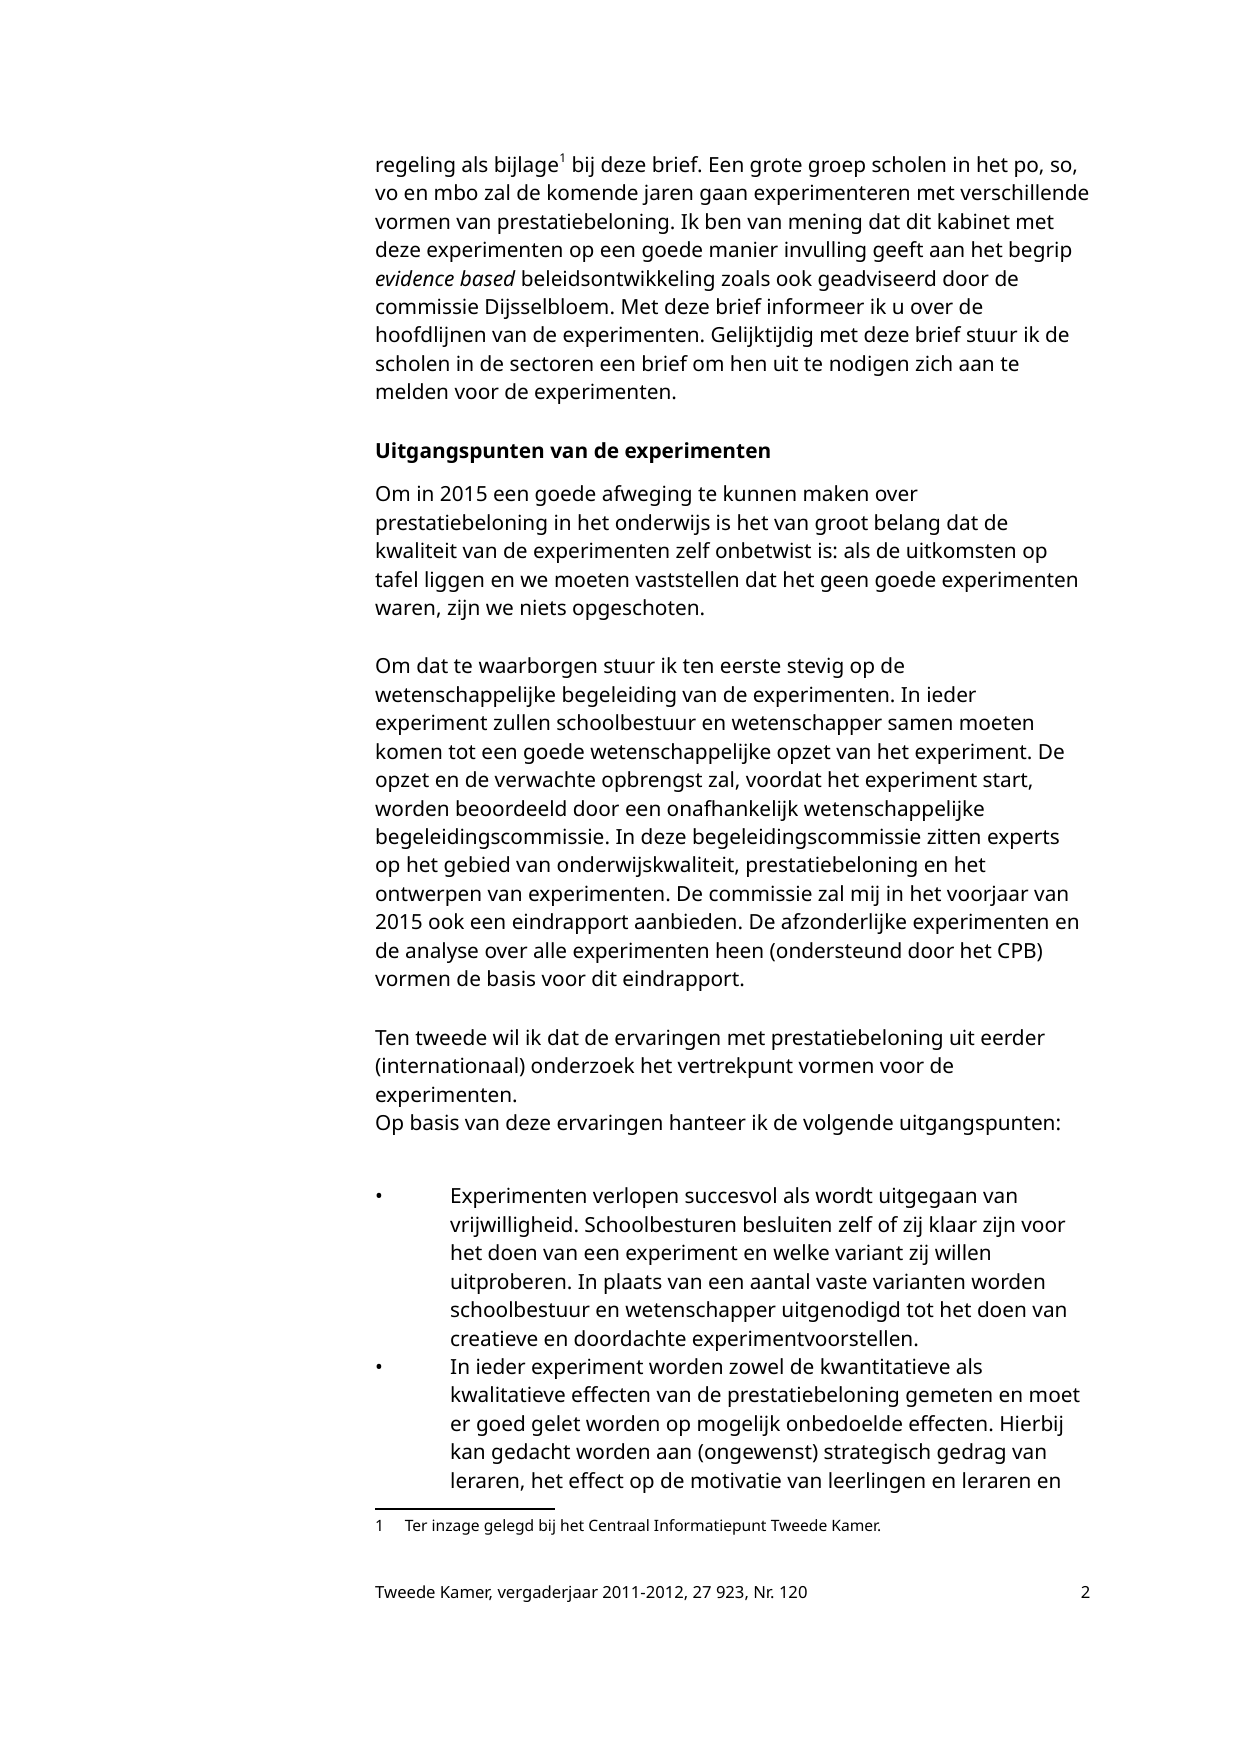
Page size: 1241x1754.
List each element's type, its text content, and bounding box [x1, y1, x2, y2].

text Ten tweede wil ik dat de ervaringen met prestatiebeloning uit eerder (internationaal) onderzoek het vertrekpunt vormen voor de experimenten. [375, 1023, 1090, 1108]
text Ter inzage gelegd bij het Centraal Informatiepunt Tweede Kamer. [375, 1508, 1090, 1536]
text Om in 2015 een goede afweging te kunnen maken over prestatiebeloning in het onderwijs is het van groot belang dat de kwaliteit van de experimenten zelf onbetwist is: als de uitkomsten op tafel liggen en we moeten vaststellen dat het geen goede experimenten waren, zijn we niets opgeschoten. [375, 479, 1090, 622]
text Om dat te waarborgen stuur ik ten eerste stevig op de wetenschappelijke begeleiding van de experimenten. In ieder experiment zullen schoolbestuur en wetenschapper samen moeten komen tot een goede wetenschappelijke opzet van het experiment. De opzet en de verwachte opbrengst zal, voordat het experiment start, worden beoordeeld door een onafhankelijk wetenschappelijke begeleidingscommissie. In deze begeleidingscommissie zitten experts op het gebied van onderwijskwaliteit, prestatiebeloning en het ontwerpen van experimenten. De commissie zal mij in het voorjaar van 2015 ook een eindrapport aanbieden. De afzonderlijke experimenten en de analyse over alle experimenten heen (ondersteund door het CPB) vormen de basis voor dit eindrapport. [375, 652, 1090, 993]
text regeling als bijlage bij deze brief. Een grote groep scholen in het po, so, vo en mbo zal de komende jaren gaan experimenteren met verschillende vormen van prestatiebeloning. Ik ben van mening dat dit kabinet met deze experimenten op een goede manier invulling geeft aan het begrip evidence based beleidsontwikkeling zoals ook geadviseerd door de commissie Dijsselbloem. Met deze brief informeer ik u over de hoofdlijnen van de experimenten. Gelijktijdig met deze brief stuur ik de scholen in de sectoren een brief om hen uit te nodigen zich aan te melden voor de experimenten. [375, 150, 1090, 406]
list In ieder experiment worden zowel de kwantitatieve als kwalitatieve effecten van de prestatiebeloning gemeten en moet er goed gelet worden op mogelijk onbedoelde effecten. Hierbij kan gedacht worden aan (ongewenst) strategisch gedrag van leraren, het effect op de motivatie van leerlingen en leraren en [375, 1352, 1090, 1494]
text Uitgangspunten van de experimenten [375, 436, 1090, 464]
list Experimenten verlopen succesvol als wordt uitgegaan van vrijwilligheid. Schoolbesturen besluiten zelf of zij klaar zijn voor het doen van een experiment en welke variant zij willen uitproberen. In plaats van een aantal vaste varianten worden schoolbestuur en wetenschapper uitgenodigd tot het doen van creatieve en doordachte experimentvoorstellen. [375, 1182, 1090, 1352]
text Op basis van deze ervaringen hanteer ik de volgende uitgangspunten: [375, 1108, 1090, 1137]
